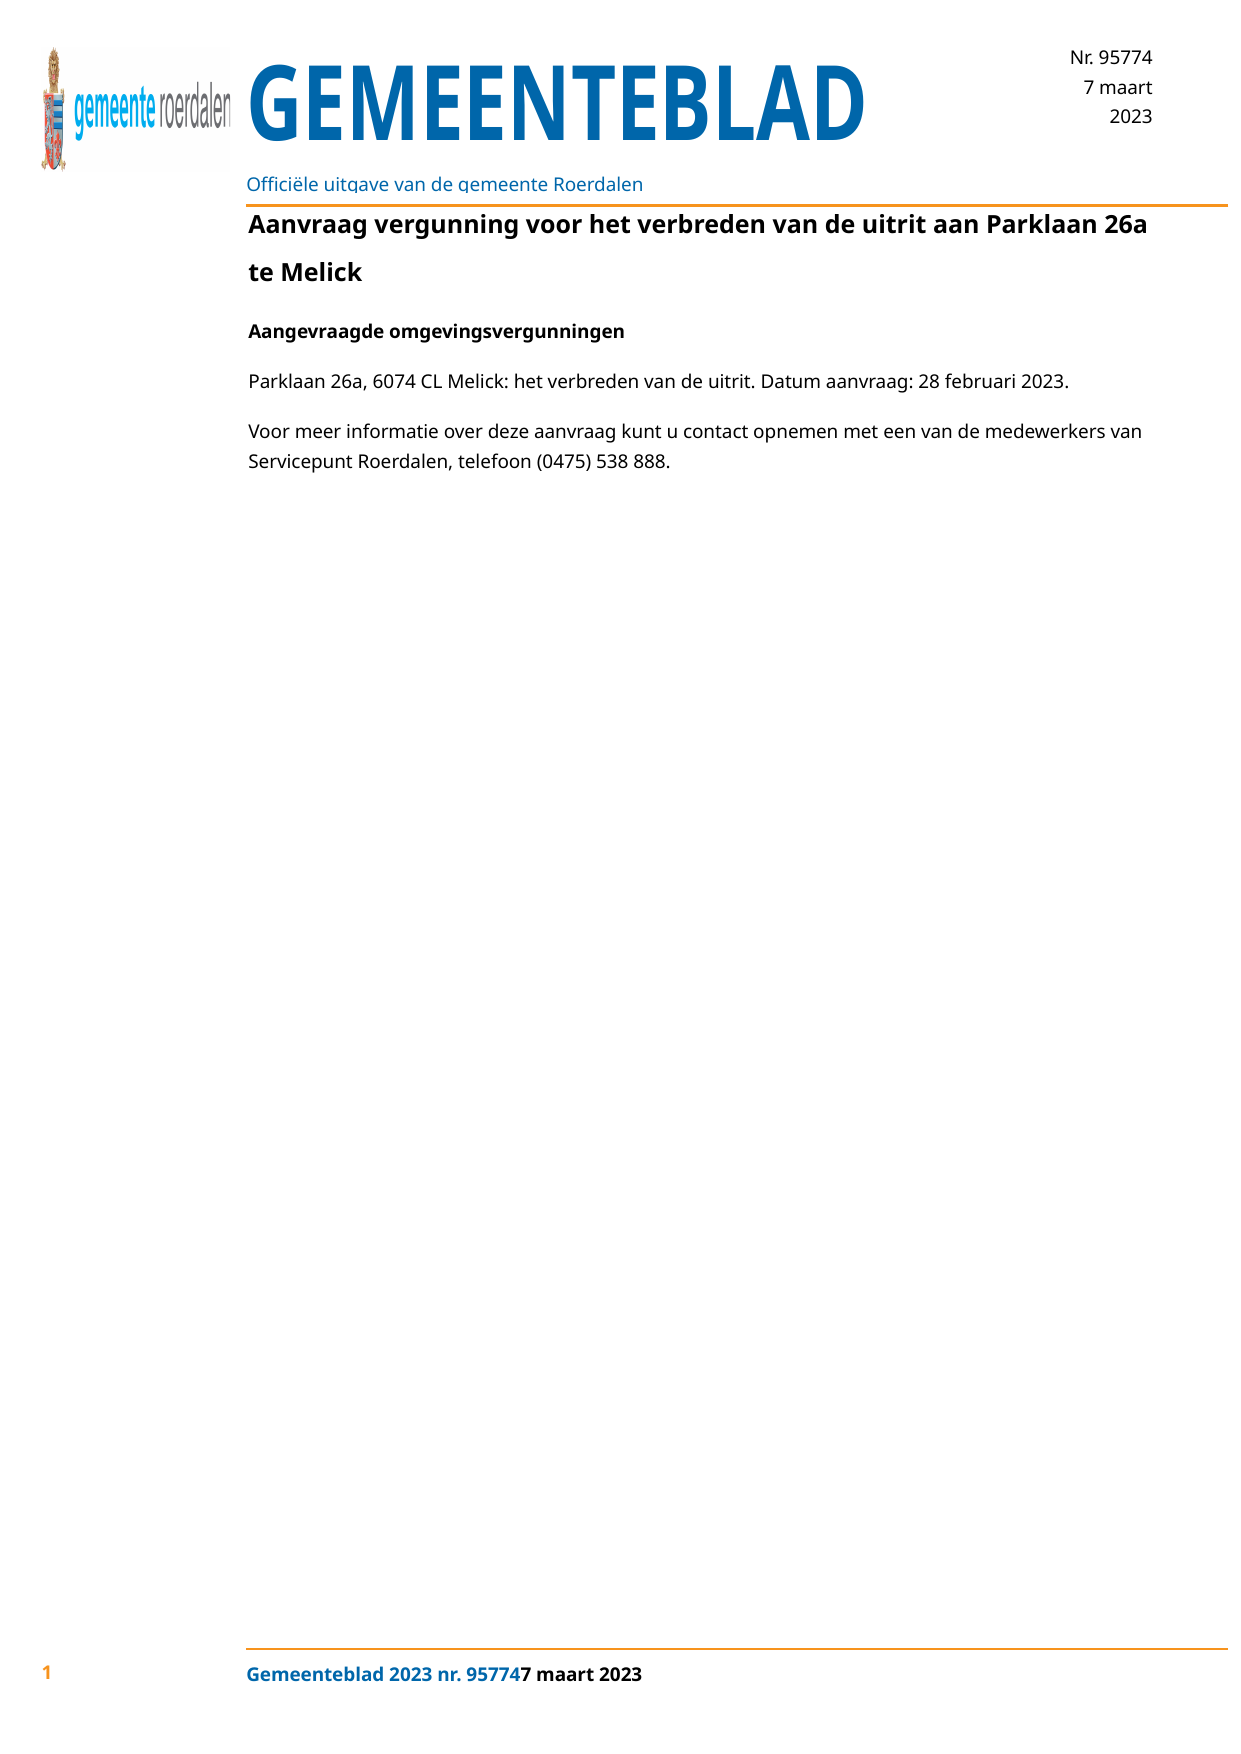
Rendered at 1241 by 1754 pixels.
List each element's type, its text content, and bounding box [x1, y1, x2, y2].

text Voor meer informatie over deze aanvraag kunt u contact opnemen met een van de medewerkers van Servicepunt Roerdalen, telefoon (0475) 538 888. [248, 419, 1152, 474]
text Aanvraag vergunning voor het verbreden van de uitrit aan Parklaan 26a te Melick [248, 207, 1152, 288]
picture [41, 47, 231, 172]
text Parklaan 26a, 6074 CL Melick: het verbreden van de uitrit. Datum aanvraag: 28 februari 2023. [248, 368, 1152, 394]
text Aangevraagde omgevingsvergunningen [248, 318, 1152, 344]
